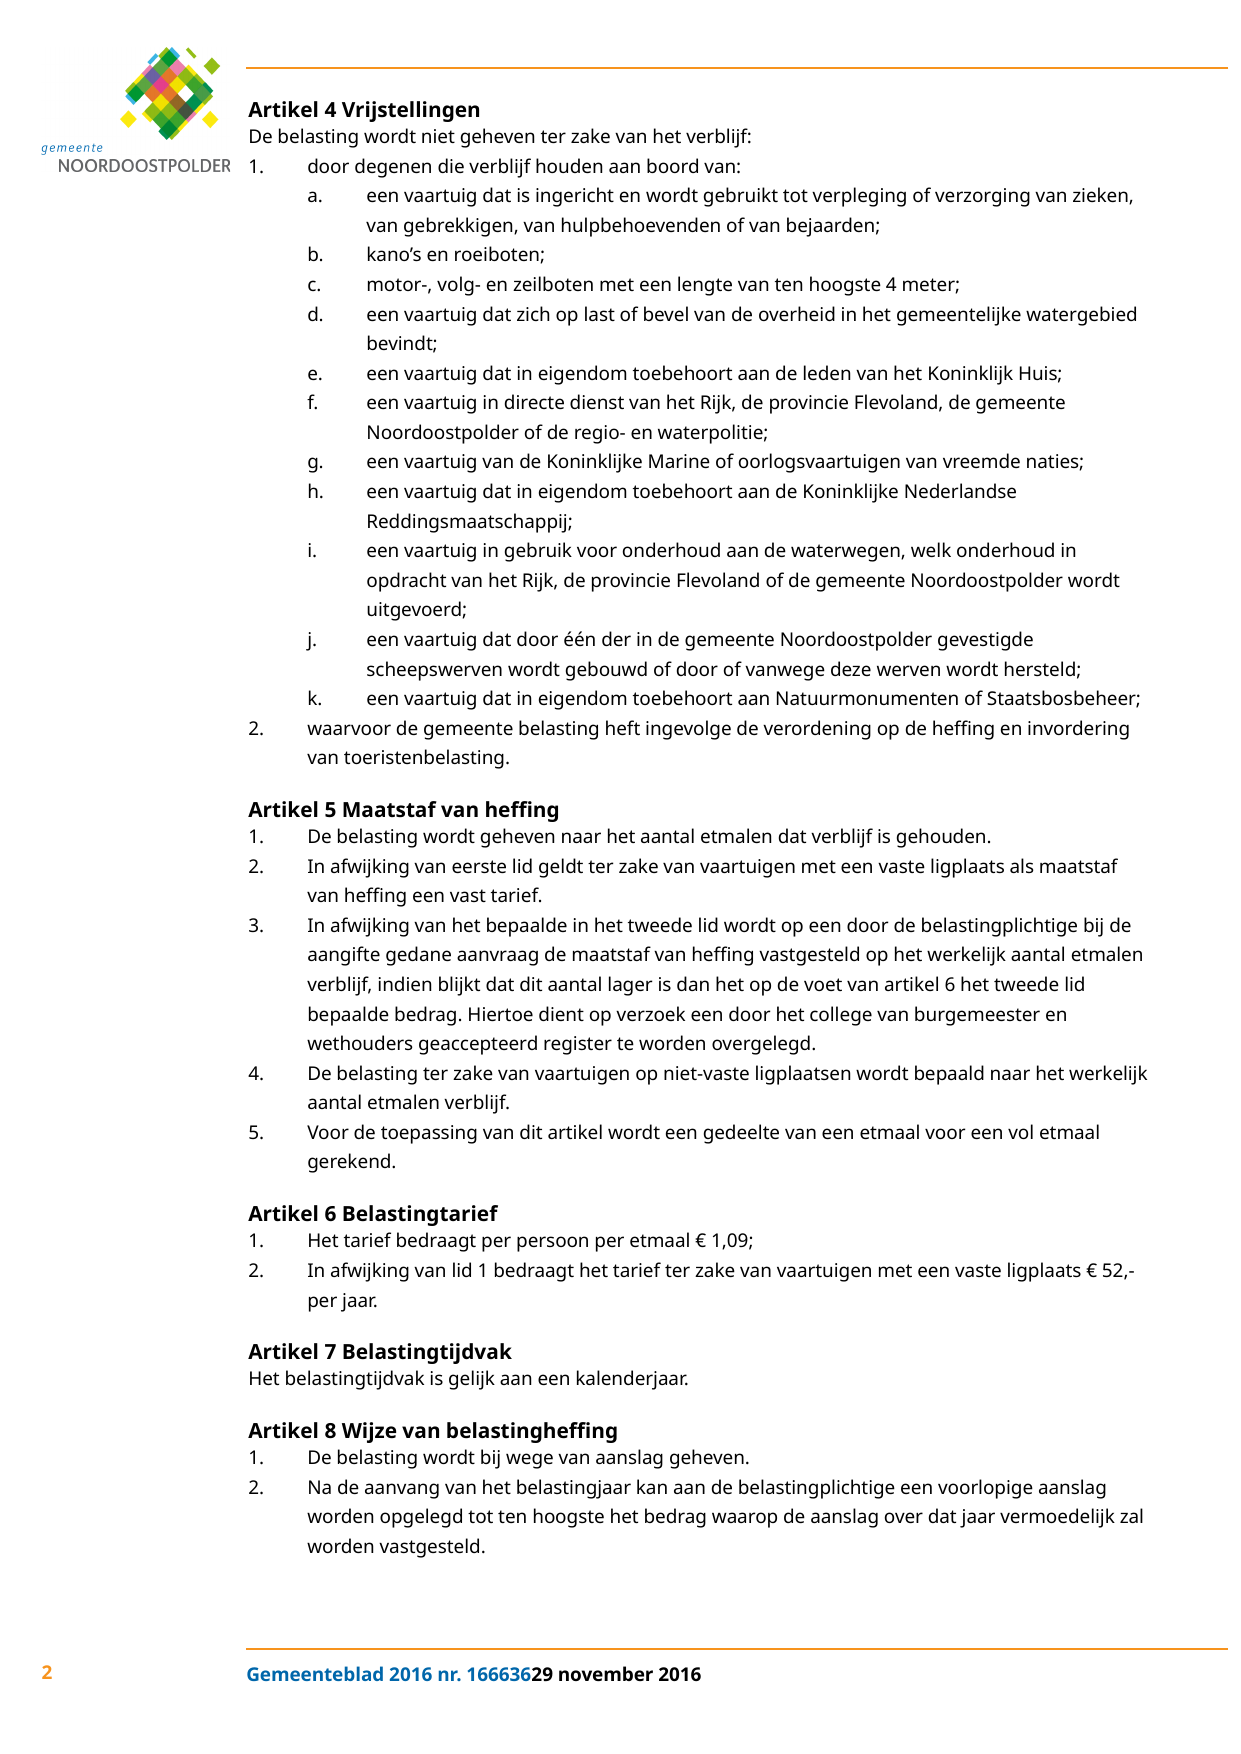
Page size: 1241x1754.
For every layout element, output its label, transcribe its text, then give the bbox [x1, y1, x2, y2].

list een vaartuig dat in eigendom toebehoort aan de leden van het Koninklijk Huis; [307, 360, 1152, 386]
list In afwijking van het bepaalde in het tweede lid wordt op een door de belastingplichtige bij de aangifte gedane aanvraag de maatstaf van heffing vastgesteld op het werkelijk aantal etmalen verblijf, indien blijkt dat dit aantal lager is dan het op de voet van artikel 6 het tweede lid bepaalde bedrag. Hiertoe dient op verzoek een door het college van burgemeester en wethouders geaccepteerd register te worden overgelegd. [248, 912, 1152, 1056]
list door degenen die verblijf houden aan boord van: [248, 153, 1152, 178]
list Het tarief bedraagt per persoon per etmaal € 1,09; [248, 1228, 1152, 1253]
list Na de aanvang van het belastingjaar kan aan de belastingplichtige een voorlopige aanslag worden opgelegd tot ten hoogste het bedrag waarop de aanslag over dat jaar vermoedelijk zal worden vastgesteld. [248, 1474, 1152, 1559]
list waarvoor de gemeente belasting heft ingevolge de verordening op de heffing en invordering van toeristenbelasting. [248, 715, 1152, 770]
list een vaartuig dat door één der in de gemeente Noordoostpolder gevestigde scheepswerven wordt gebouwd of door of vanwege deze werven wordt hersteld; [307, 626, 1152, 681]
list een vaartuig dat zich op last of bevel van de overheid in het gemeentelijke watergebied bevindt; [307, 301, 1152, 356]
list een vaartuig in directe dienst van het Rijk, de provincie Flevoland, de gemeente Noordoostpolder of de regio- en waterpolitie; [307, 389, 1152, 445]
text Artikel 7 Belastingtijdvak [248, 1337, 1152, 1366]
text Het belastingtijdvak is gelijk aan een kalenderjaar. [248, 1366, 1152, 1391]
list kano’s en roeiboten; [307, 242, 1152, 267]
text De belasting wordt niet geheven ter zake van het verblijf: [248, 123, 1152, 149]
list een vaartuig in gebruik voor onderhoud aan de waterwegen, welk onderhoud in opdracht van het Rijk, de provincie Flevoland of de gemeente Noordoostpolder wordt uitgevoerd; [307, 537, 1152, 622]
list een vaartuig dat in eigendom toebehoort aan Natuurmonumenten of Staatsbosbeheer; [307, 685, 1152, 711]
text Artikel 4 Vrijstellingen [248, 95, 1152, 123]
list De belasting wordt bij wege van aanslag geheven. [248, 1444, 1152, 1470]
list Voor de toepassing van dit artikel wordt een gedeelte van een etmaal voor een vol etmaal gerekend. [248, 1119, 1152, 1174]
text Artikel 6 Belastingtarief [248, 1199, 1152, 1228]
list een vaartuig dat in eigendom toebehoort aan de Koninklijke Nederlandse Reddingsmaatschappij; [307, 478, 1152, 533]
list In afwijking van eerste lid geldt ter zake van vaartuigen met een vaste ligplaats als maatstaf van heffing een vast tarief. [248, 853, 1152, 908]
text Artikel 8 Wijze van belastingheffing [248, 1416, 1152, 1444]
list een vaartuig dat is ingericht en wordt gebruikt tot verpleging of verzorging van zieken, van gebrekkigen, van hulpbehoevenden of van bejaarden; [307, 182, 1152, 238]
list De belasting wordt geheven naar het aantal etmalen dat verblijf is gehouden. [248, 823, 1152, 849]
list een vaartuig van de Koninklijke Marine of oorlogsvaartuigen van vreemde naties; [307, 449, 1152, 474]
list motor-, volg- en zeilboten met een lengte van ten hoogste 4 meter; [307, 271, 1152, 297]
picture [41, 47, 231, 172]
text Artikel 5 Maatstaf van heffing [248, 795, 1152, 823]
list De belasting ter zake van vaartuigen op niet-vaste ligplaatsen wordt bepaald naar het werkelijk aantal etmalen verblijf. [248, 1060, 1152, 1115]
list In afwijking van lid 1 bedraagt het tarief ter zake van vaartuigen met een vaste ligplaats € 52,- per jaar. [248, 1257, 1152, 1312]
